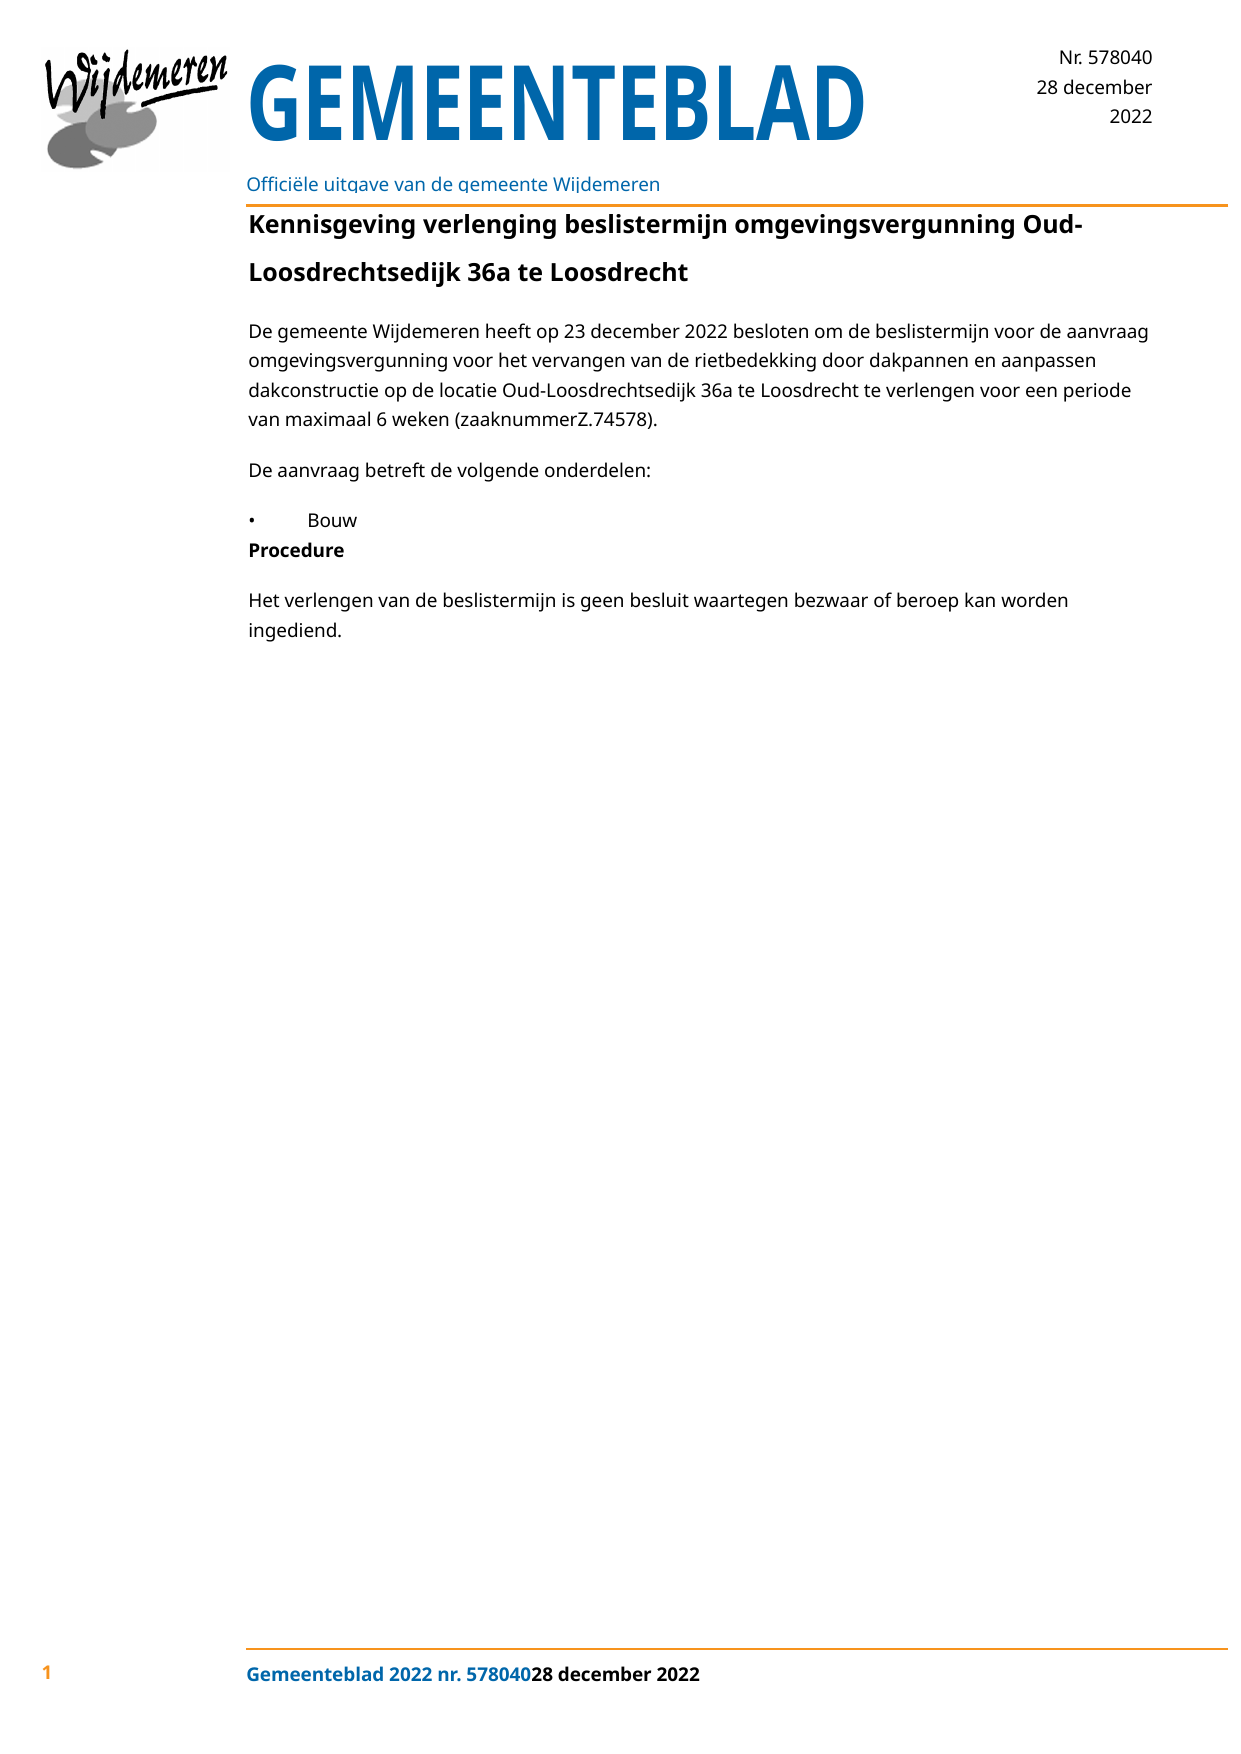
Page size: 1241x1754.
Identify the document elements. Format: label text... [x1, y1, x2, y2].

picture [41, 47, 231, 172]
text Procedure [248, 537, 1152, 563]
text Kennisgeving verlenging beslistermijn omgevingsvergunning Oud-Loosdrechtsedijk 36a te Loosdrecht [248, 207, 1152, 288]
text Het verlengen van de beslistermijn is geen besluit waartegen bezwaar of beroep kan worden ingediend. [248, 587, 1152, 643]
text De gemeente Wijdemeren heeft op 23 december 2022 besloten om de beslistermijn voor de aanvraag omgevingsvergunning voor het vervangen van de rietbedekking door dakpannen en aanpassen dakconstructie op de locatie Oud-Loosdrechtsedijk 36a te Loosdrecht te verlengen voor een periode van maximaal 6 weken (zaaknummerZ.74578). [248, 318, 1152, 432]
list Bouw [248, 507, 1152, 533]
text De aanvraag betreft de volgende onderdelen: [248, 457, 1152, 483]
